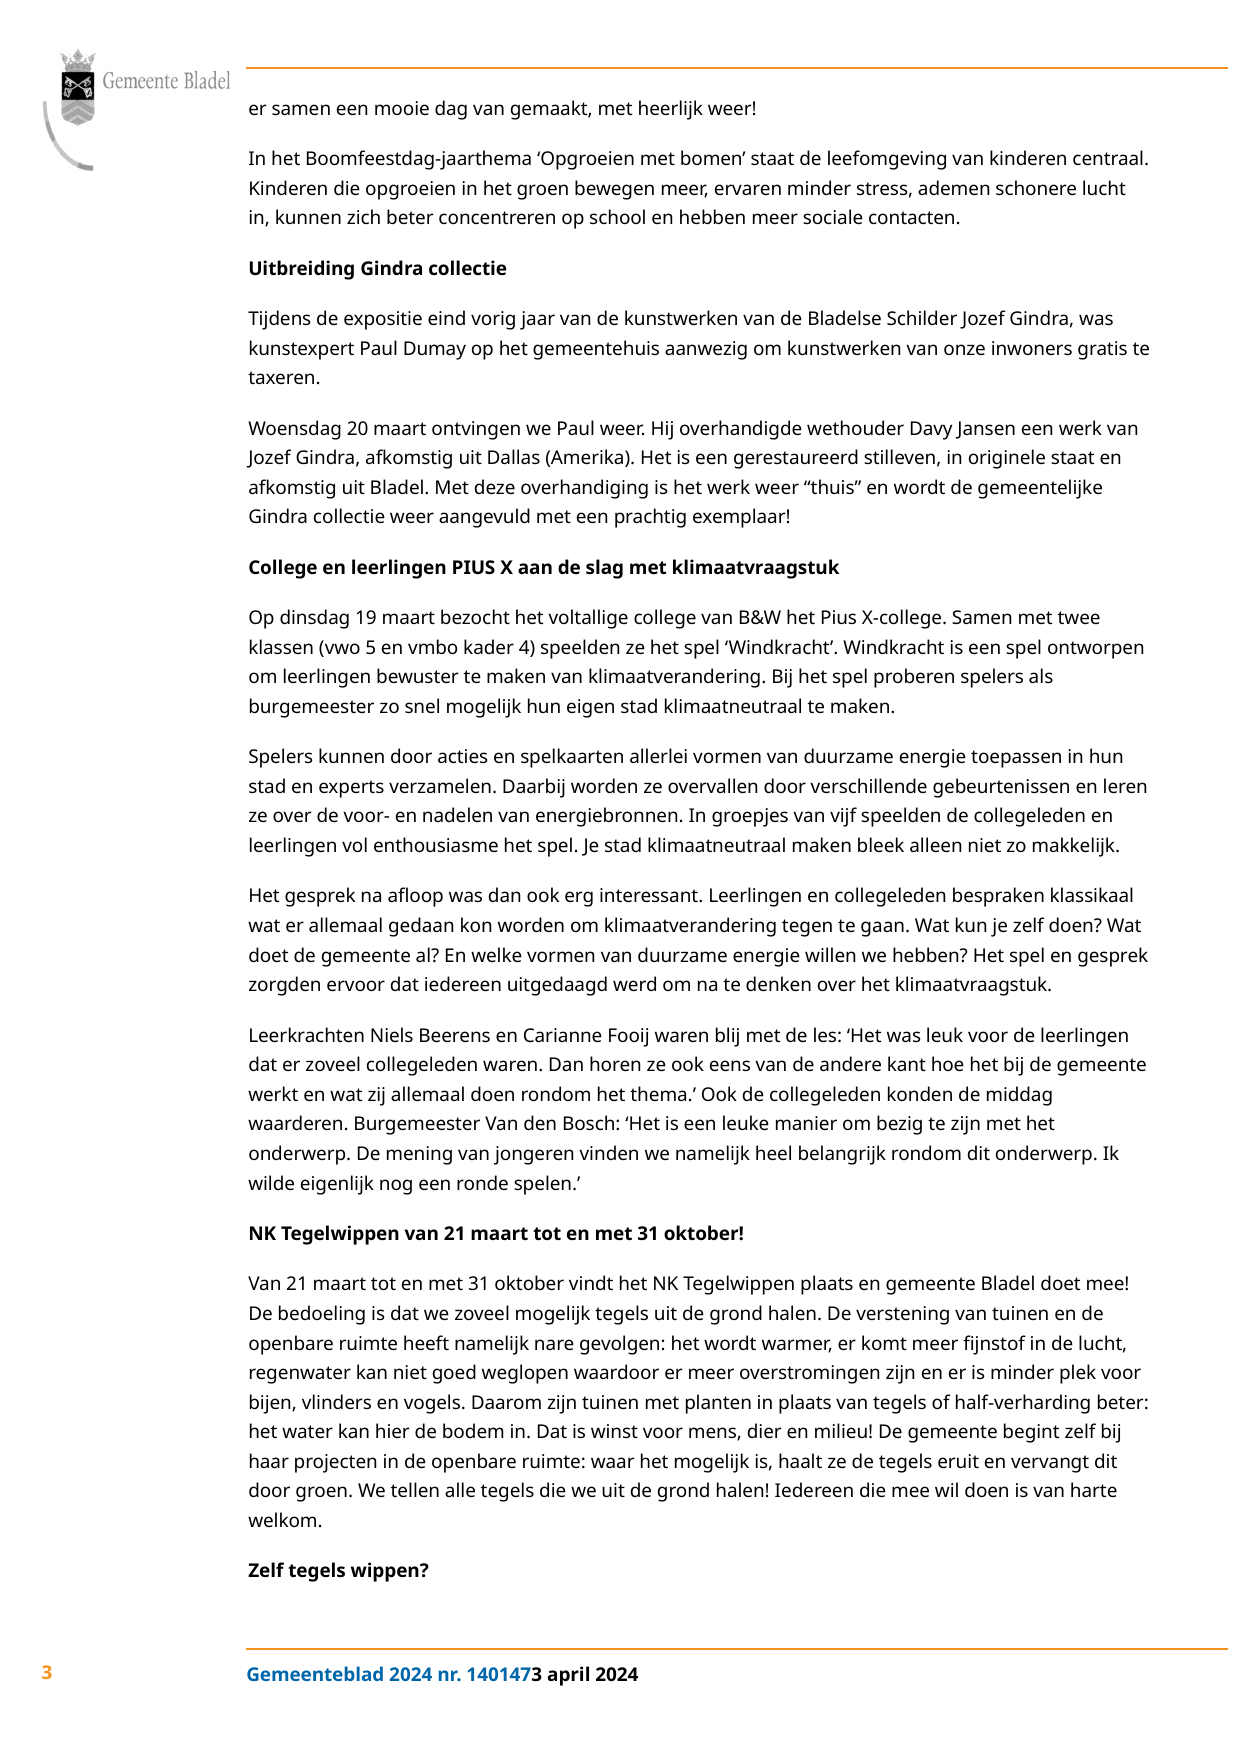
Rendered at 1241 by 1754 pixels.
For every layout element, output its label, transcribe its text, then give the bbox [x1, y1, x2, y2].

text Uitbreiding Gindra collectie [248, 255, 1152, 281]
text Spelers kunnen door acties en spelkaarten allerlei vormen van duurzame energie toepassen in hun stad en experts verzamelen. Daarbij worden ze overvallen door verschillende gebeurtenissen en leren ze over de voor- en nadelen van energiebronnen. In groepjes van vijf speelden de collegeleden en leerlingen vol enthousiasme het spel. Je stad klimaatneutraal maken bleek alleen niet zo makkelijk. [248, 743, 1152, 858]
picture [41, 47, 231, 172]
text Het gesprek na afloop was dan ook erg interessant. Leerlingen en collegeleden bespraken klassikaal wat er allemaal gedaan kon worden om klimaatverandering tegen te gaan. Wat kun je zelf doen? Wat doet de gemeente al? En welke vormen van duurzame energie willen we hebben? Het spel en gesprek zorgden ervoor dat iedereen uitgedaagd werd om na te denken over het klimaatvraagstuk. [248, 883, 1152, 997]
text Tijdens de expositie eind vorig jaar van de kunstwerken van de Bladelse Schilder Jozef Gindra, was kunstexpert Paul Dumay op het gemeentehuis aanwezig om kunstwerken van onze inwoners gratis te taxeren. [248, 305, 1152, 390]
text Op dinsdag 19 maart bezocht het voltallige college van B&W het Pius X-college. Samen met twee klassen (vwo 5 en vmbo kader 4) speelden ze het spel ‘Windkracht’. Windkracht is een spel ontworpen om leerlingen bewuster te maken van klimaatverandering. Bij het spel proberen spelers als burgemeester zo snel mogelijk hun eigen stad klimaatneutraal te maken. [248, 604, 1152, 719]
text Zelf tegels wippen? [248, 1558, 1152, 1583]
text In het Boomfeestdag-jaarthema ‘Opgroeien met bomen’ staat de leefomgeving van kinderen centraal. Kinderen die opgroeien in het groen bewegen meer, ervaren minder stress, ademen schonere lucht in, kunnen zich beter concentreren op school en hebben meer sociale contacten. [248, 145, 1152, 230]
text Woensdag 20 maart ontvingen we Paul weer. Hij overhandigde wethouder Davy Jansen een werk van Jozef Gindra, afkomstig uit Dallas (Amerika). Het is een gerestaureerd stilleven, in originele staat en afkomstig uit Bladel. Met deze overhandiging is het werk weer “thuis” en wordt de gemeentelijke Gindra collectie weer aangevuld met een prachtig exemplaar! [248, 415, 1152, 529]
text Van 21 maart tot en met 31 oktober vindt het NK Tegelwippen plaats en gemeente Bladel doet mee! De bedoeling is dat we zoveel mogelijk tegels uit de grond halen. De verstening van tuinen en de openbare ruimte heeft namelijk nare gevolgen: het wordt warmer, er komt meer fijnstof in de lucht, regenwater kan niet goed weglopen waardoor er meer overstromingen zijn en er is minder plek voor bijen, vlinders en vogels. Daarom zijn tuinen met planten in plaats van tegels of half-verharding beter: het water kan hier de bodem in. Dat is winst voor mens, dier en milieu! De gemeente begint zelf bij haar projecten in de openbare ruimte: waar het mogelijk is, haalt ze de tegels eruit en vervangt dit door groen. We tellen alle tegels die we uit de grond halen! Iedereen die mee wil doen is van harte welkom. [248, 1271, 1152, 1533]
text College en leerlingen PIUS X aan de slag met klimaatvraagstuk [248, 554, 1152, 580]
text er samen een mooie dag van gemaakt, met heerlijk weer! [248, 95, 1152, 121]
text NK Tegelwippen van 21 maart tot en met 31 oktober! [248, 1220, 1152, 1246]
text Leerkrachten Niels Beerens en Carianne Fooij waren blij met de les: ‘Het was leuk voor de leerlingen dat er zoveel collegeleden waren. Dan horen ze ook eens van de andere kant hoe het bij de gemeente werkt en wat zij allemaal doen rondom het thema.’ Ook de collegeleden konden de middag waarderen. Burgemeester Van den Bosch: ‘Het is een leuke manier om bezig te zijn met het onderwerp. De mening van jongeren vinden we namelijk heel belangrijk rondom dit onderwerp. Ik wilde eigenlijk nog een ronde spelen.’ [248, 1022, 1152, 1196]
